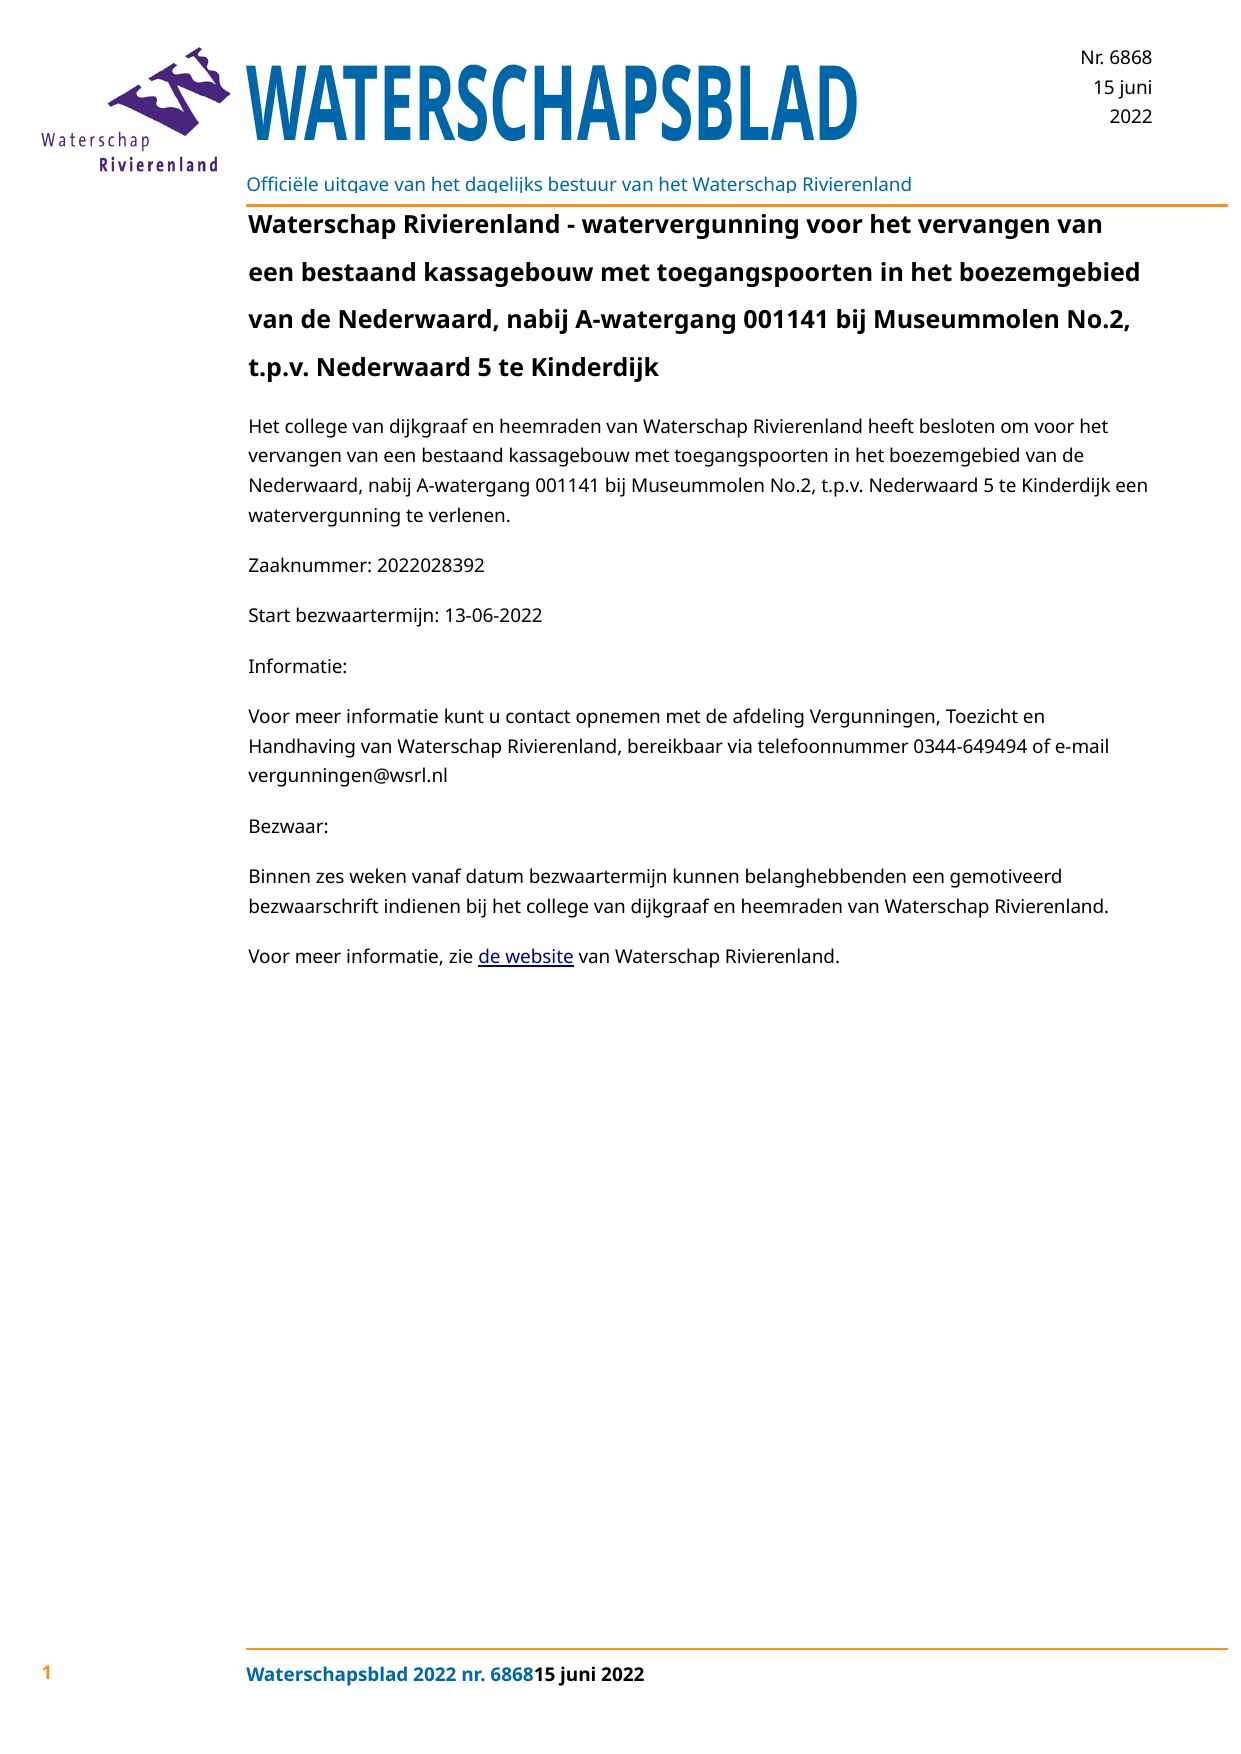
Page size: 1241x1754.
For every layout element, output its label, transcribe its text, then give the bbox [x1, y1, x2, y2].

picture [41, 47, 231, 172]
text Bezwaar: [248, 813, 1152, 839]
text Waterschap Rivierenland - watervergunning voor het vervangen van een bestaand kassagebouw met toegangspoorten in het boezemgebied van de Nederwaard, nabij A-watergang 001141 bij Museummolen No.2, t.p.v. Nederwaard 5 te Kinderdijk [248, 207, 1152, 384]
text Het college van dijkgraaf en heemraden van Waterschap Rivierenland heeft besloten om voor het vervangen van een bestaand kassagebouw met toegangspoorten in het boezemgebied van de Nederwaard, nabij A-watergang 001141 bij Museummolen No.2, t.p.v. Nederwaard 5 te Kinderdijk een watervergunning te verlenen. [248, 413, 1152, 528]
text Voor meer informatie kunt u contact opnemen met de afdeling Vergunningen, Toezicht en Handhaving van Waterschap Rivierenland, bereikbaar via telefoonnummer 0344-649494 of e-mail vergunningen@wsrl.nl [248, 703, 1152, 788]
text Voor meer informatie, zie de website van Waterschap Rivierenland. [248, 943, 1152, 969]
text Zaaknummer: 2022028392 [248, 552, 1152, 578]
text Binnen zes weken vanaf datum bezwaartermijn kunnen belanghebbenden een gemotiveerd bezwaarschrift indienen bij het college van dijkgraaf en heemraden van Waterschap Rivierenland. [248, 863, 1152, 919]
text Start bezwaartermijn: 13-06-2022 [248, 603, 1152, 628]
text Informatie: [248, 653, 1152, 679]
